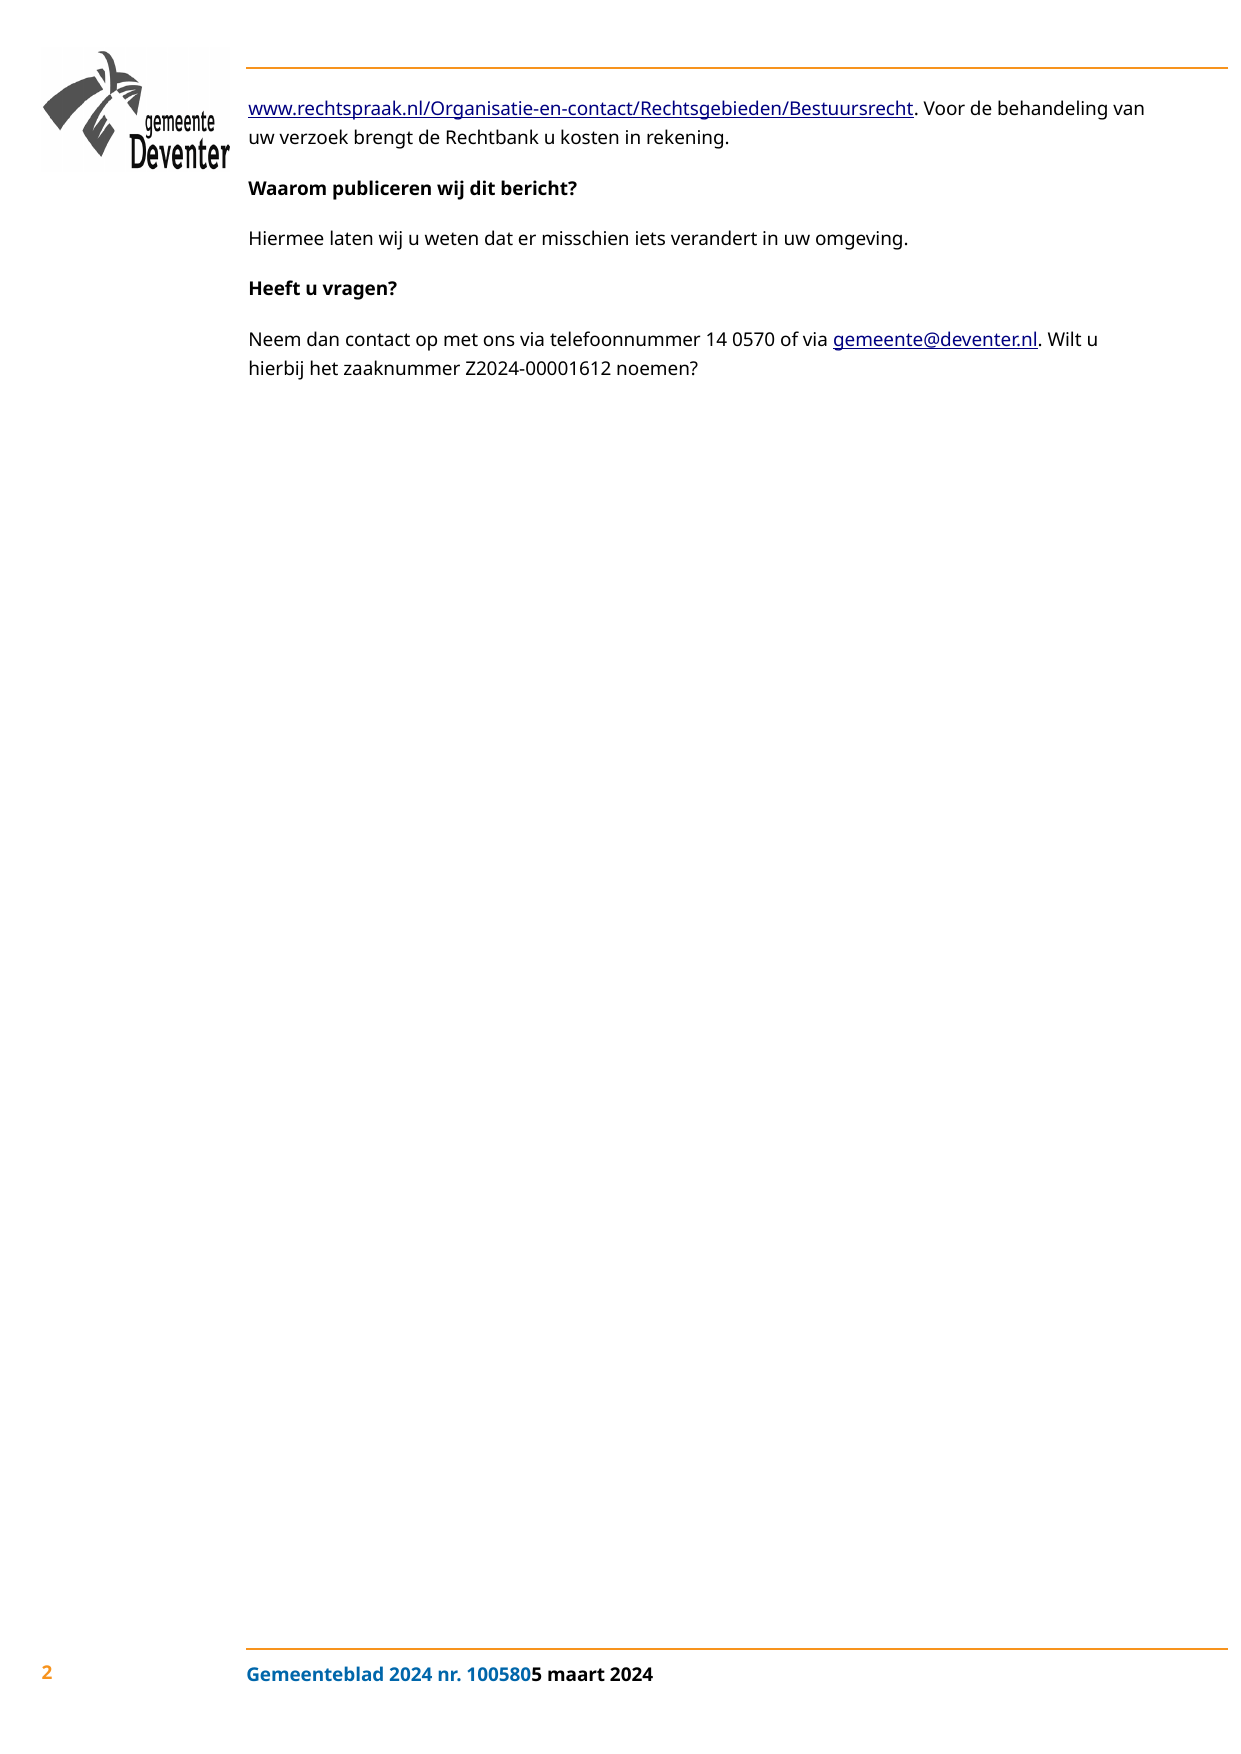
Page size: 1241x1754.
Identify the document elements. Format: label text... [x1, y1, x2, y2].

text www.rechtspraak.nl/Organisatie-en-contact/Rechtsgebieden/Bestuursrecht. Voor de behandeling van uw verzoek brengt de Rechtbank u kosten in rekening. [248, 95, 1152, 150]
text Heeft u vragen? [248, 276, 1152, 301]
text Hiermee laten wij u weten dat er misschien iets verandert in uw omgeving. [248, 225, 1152, 251]
text Neem dan contact op met ons via telefoonnummer 14 0570 of via gemeente@deventer.nl. Wilt u hierbij het zaaknummer Z2024-00001612 noemen? [248, 326, 1152, 381]
text Waarom publiceren wij dit bericht? [248, 175, 1152, 201]
picture [41, 47, 231, 172]
